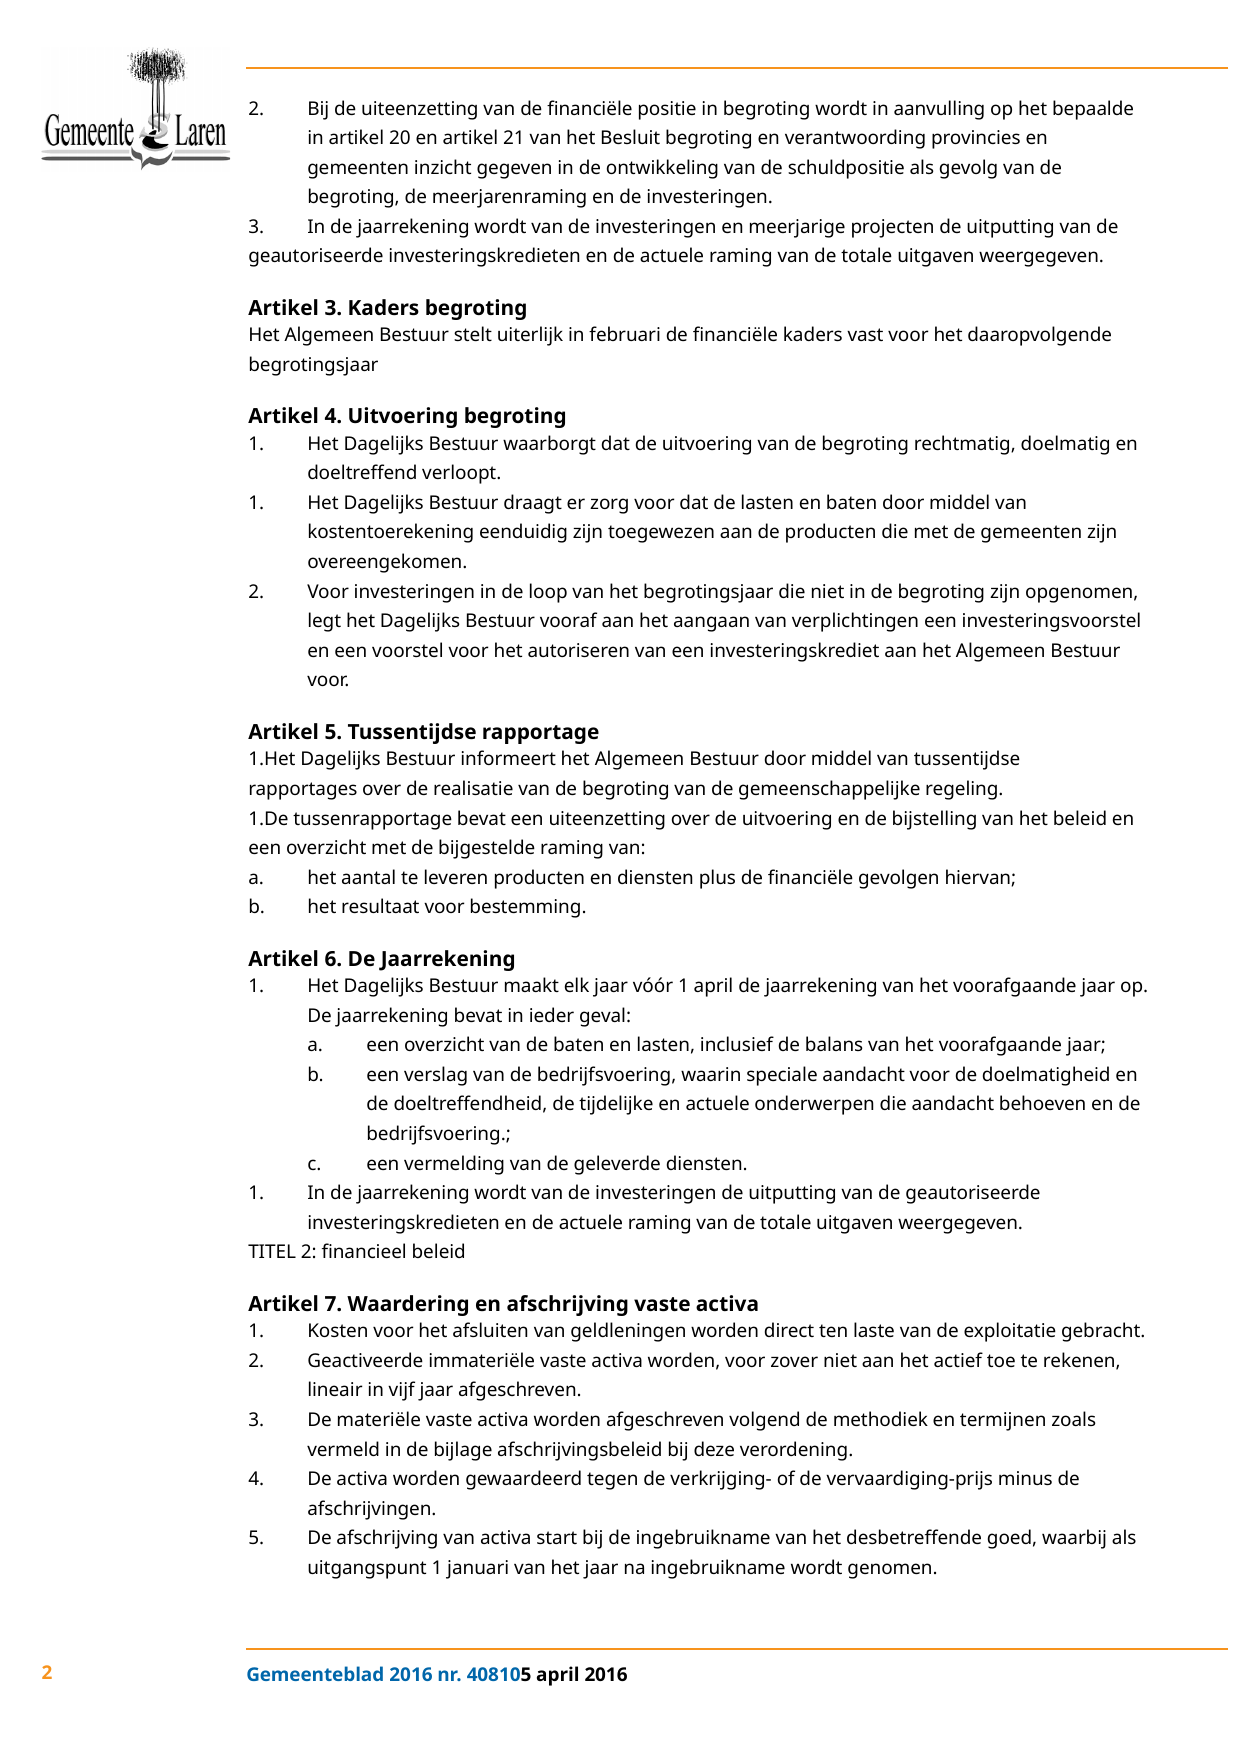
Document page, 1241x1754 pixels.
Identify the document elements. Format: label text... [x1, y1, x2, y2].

text Artikel 3. Kaders begroting [248, 293, 1152, 322]
text Artikel 5. Tussentijdse rapportage [248, 717, 1152, 746]
text Artikel 4. Uitvoering begroting [248, 402, 1152, 430]
text Artikel 7. Waardering en afschrijving vaste activa [248, 1289, 1152, 1317]
text Het Algemeen Bestuur stelt uiterlijk in februari de financiële kaders vast voor het daaropvolgende begrotingsjaar [248, 322, 1152, 377]
list In de jaarrekening wordt van de investeringen en meerjarige projecten de uitputting van de [248, 213, 1152, 239]
list een overzicht van de baten en lasten, inclusief de balans van het voorafgaande jaar; [307, 1031, 1152, 1057]
list De activa worden gewaardeerd tegen de verkrijging- of de vervaardiging-prijs minus de afschrijvingen. [248, 1465, 1152, 1521]
picture [41, 47, 231, 172]
list Het Dagelijks Bestuur maakt elk jaar vóór 1 april de jaarrekening van het voorafgaande jaar op. De jaarrekening bevat in ieder geval: [248, 972, 1152, 1028]
list De afschrijving van activa start bij de ingebruikname van het desbetreffende goed, waarbij als uitgangspunt 1 januari van het jaar na ingebruikname wordt genomen. [248, 1524, 1152, 1580]
list Bij de uiteenzetting van de financiële positie in begroting wordt in aanvulling op het bepaalde in artikel 20 en artikel 21 van het Besluit begroting en verantwoording provincies en gemeenten inzicht gegeven in de ontwikkeling van de schuldpositie als gevolg van de begroting, de meerjarenraming en de investeringen. [248, 95, 1152, 209]
text TITEL 2: financieel beleid [248, 1238, 1152, 1264]
list Voor investeringen in de loop van het begrotingsjaar die niet in de begroting zijn opgenomen, legt het Dagelijks Bestuur vooraf aan het aangaan van verplichtingen een investeringsvoorstel en een voorstel voor het autoriseren van een investeringskrediet aan het Algemeen Bestuur voor. [248, 578, 1152, 692]
list het resultaat voor bestemming. [248, 893, 1152, 919]
list het aantal te leveren producten en diensten plus de financiële gevolgen hiervan; [248, 864, 1152, 889]
text Artikel 6. De Jaarrekening [248, 944, 1152, 972]
text geautoriseerde investeringskredieten en de actuele raming van de totale uitgaven weergegeven. [248, 243, 1152, 268]
text 1.De tussenrapportage bevat een uiteenzetting over de uitvoering en de bijstelling van het beleid en een overzicht met de bijgestelde raming van: [248, 805, 1152, 860]
text rapportages over de realisatie van de begroting van de gemeenschappelijke regeling. [248, 775, 1152, 801]
list Geactiveerde immateriële vaste activa worden, voor zover niet aan het actief toe te rekenen, lineair in vijf jaar afgeschreven. [248, 1347, 1152, 1402]
list De materiële vaste activa worden afgeschreven volgend de methodiek en termijnen zoals vermeld in de bijlage afschrijvingsbeleid bij deze verordening. [248, 1406, 1152, 1461]
list Het Dagelijks Bestuur draagt er zorg voor dat de lasten en baten door middel van kostentoerekening eenduidig zijn toegewezen aan de producten die met de gemeenten zijn overeengekomen. [248, 489, 1152, 574]
list een verslag van de bedrijfsvoering, waarin speciale aandacht voor de doelmatigheid en de doeltreffendheid, de tijdelijke en actuele onderwerpen die aandacht behoeven en de bedrijfsvoering.; [307, 1061, 1152, 1146]
list een vermelding van de geleverde diensten. [307, 1150, 1152, 1176]
list Kosten voor het afsluiten van geldleningen worden direct ten laste van de exploitatie gebracht. [248, 1317, 1152, 1343]
text 1.Het Dagelijks Bestuur informeert het Algemeen Bestuur door middel van tussentijdse [248, 746, 1152, 771]
list Het Dagelijks Bestuur waarborgt dat de uitvoering van de begroting rechtmatig, doelmatig en doeltreffend verloopt. [248, 430, 1152, 485]
list In de jaarrekening wordt van de investeringen de uitputting van de geautoriseerde investeringskredieten en de actuele raming van de totale uitgaven weergegeven. [248, 1179, 1152, 1235]
